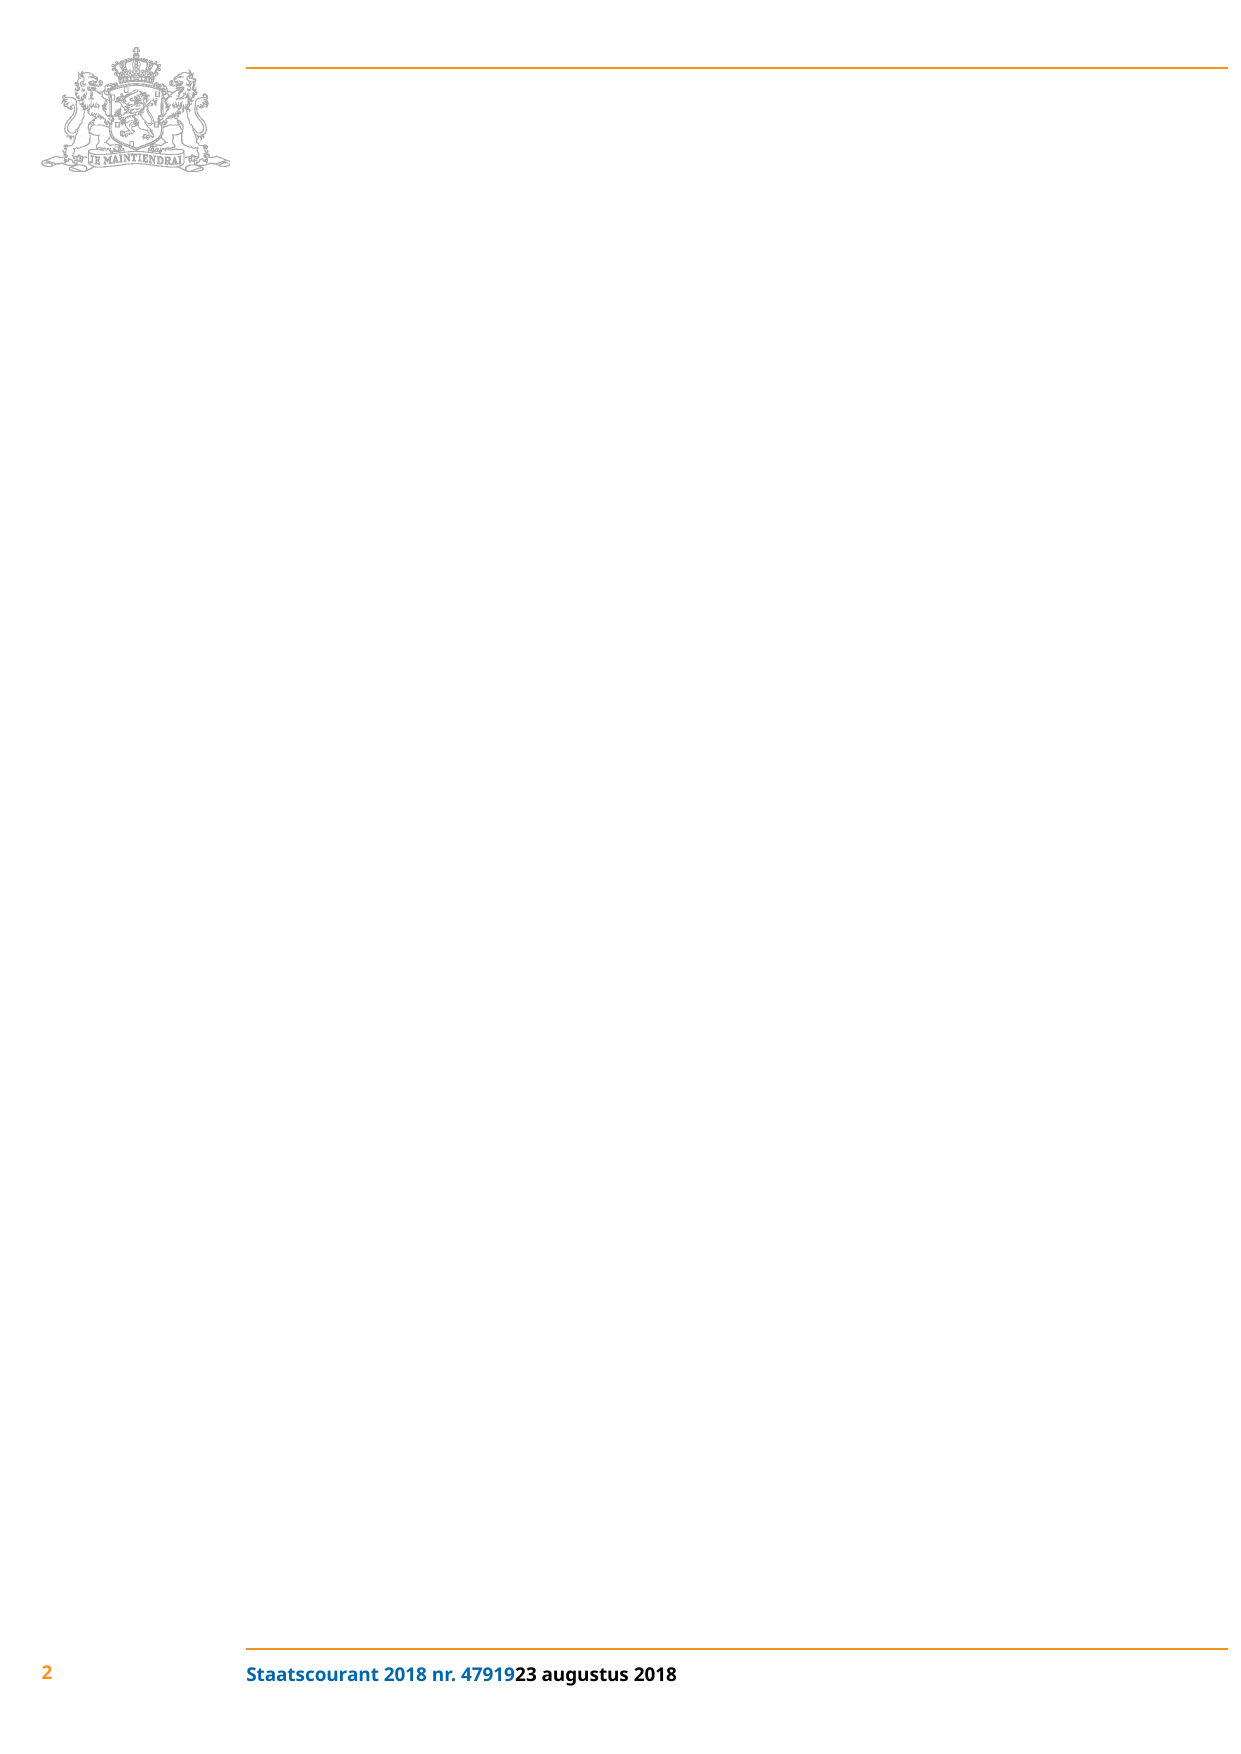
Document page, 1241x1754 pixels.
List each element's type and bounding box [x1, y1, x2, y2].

picture [41, 47, 231, 172]
